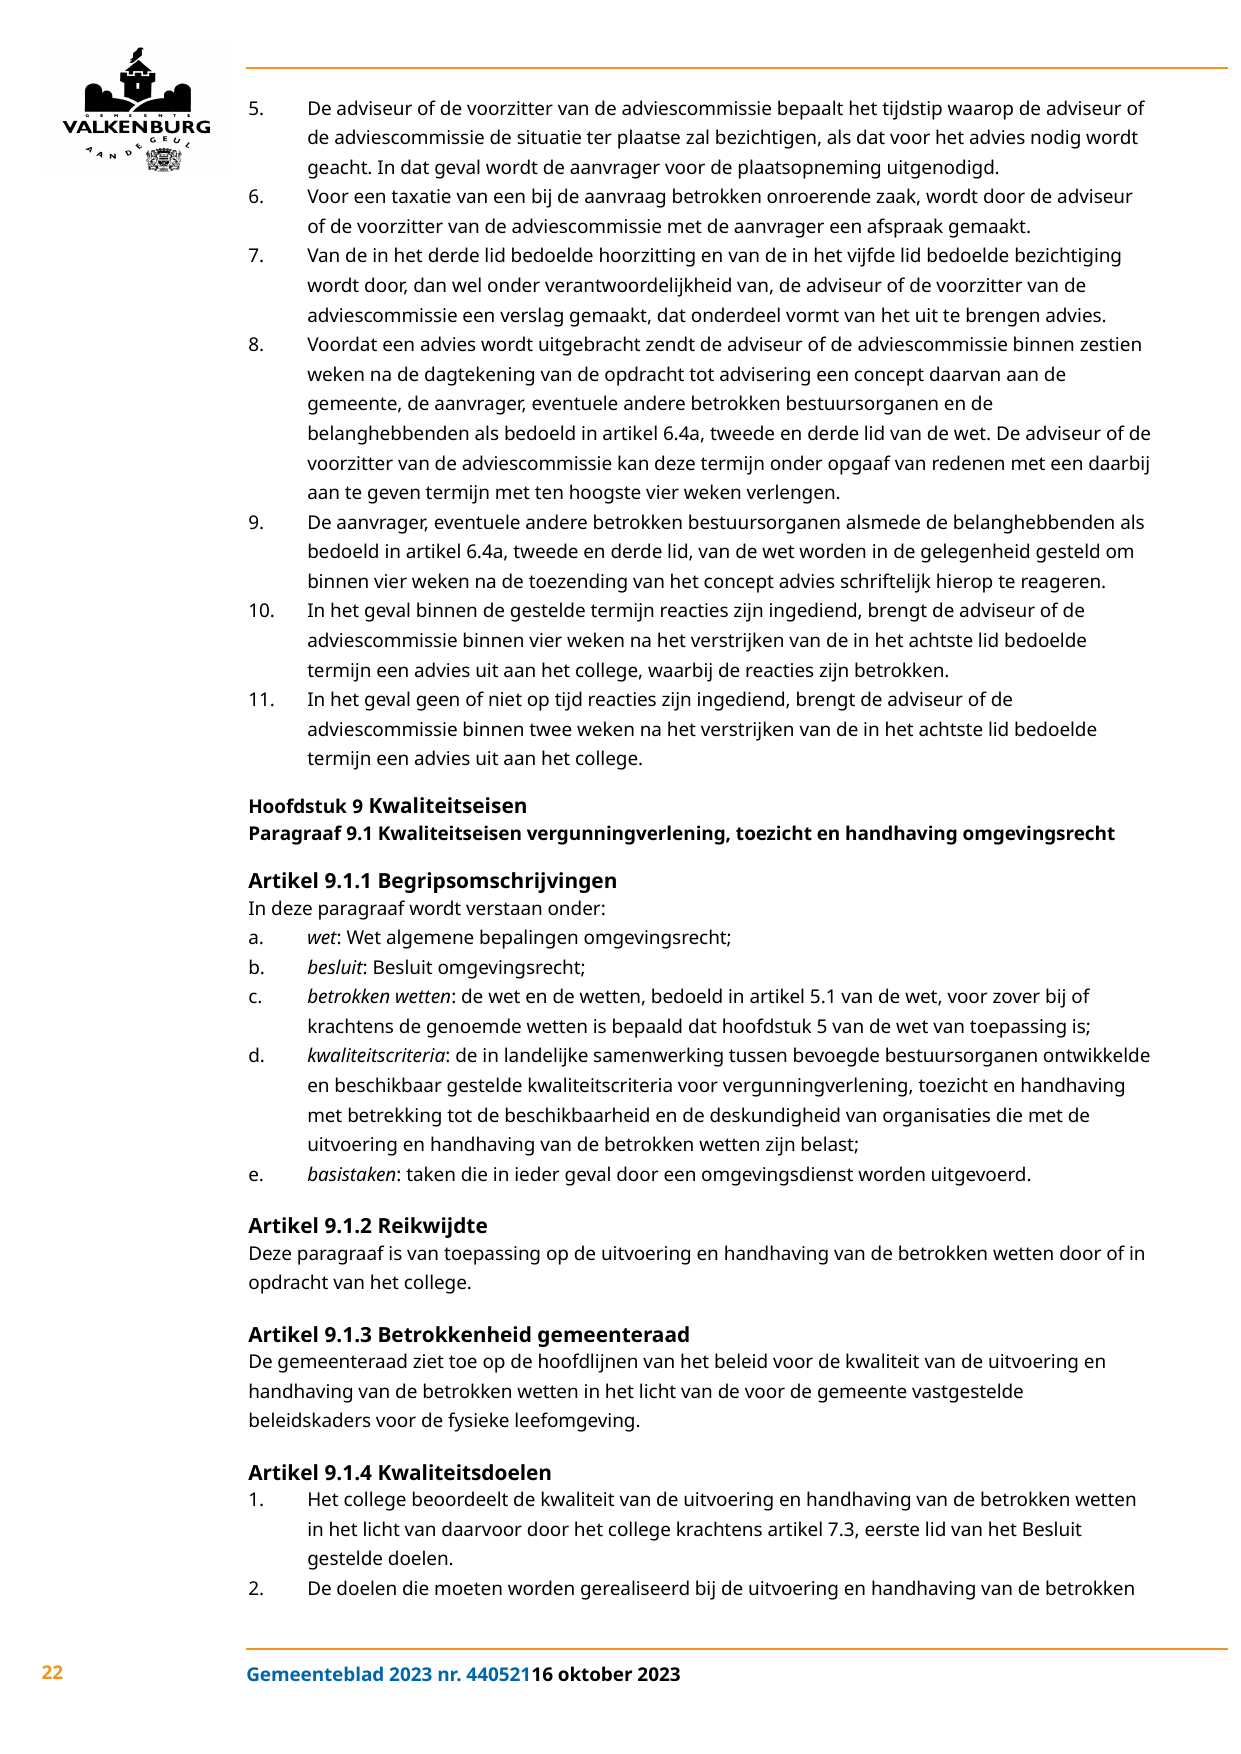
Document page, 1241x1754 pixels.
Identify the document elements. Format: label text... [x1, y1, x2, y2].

list betrokken wetten: de wet en de wetten, bedoeld in artikel 5.1 van de wet, voor zover bij of krachtens de genoemde wetten is bepaald dat hoofdstuk 5 van de wet van toepassing is; [248, 983, 1152, 1039]
list Voor een taxatie van een bij de aanvraag betrokken onroerende zaak, wordt door de adviseur of de voorzitter van de adviescommissie met de aanvrager een afspraak gemaakt. [248, 183, 1152, 239]
list De adviseur of de voorzitter van de adviescommissie bepaalt het tijdstip waarop de adviseur of de adviescommissie de situatie ter plaatse zal bezichtigen, als dat voor het advies nodig wordt geacht. In dat geval wordt de aanvrager voor de plaatsopneming uitgenodigd. [248, 95, 1152, 180]
list Voordat een advies wordt uitgebracht zendt de adviseur of de adviescommissie binnen zestien weken na de dagtekening van de opdracht tot advisering een concept daarvan aan de gemeente, de aanvrager, eventuele andere betrokken bestuursorganen en de belanghebbenden als bedoeld in artikel 6.4a, tweede en derde lid van de wet. De adviseur of de voorzitter van de adviescommissie kan deze termijn onder opgaaf van redenen met een daarbij aan te geven termijn met ten hoogste vier weken verlengen. [248, 331, 1152, 505]
text Artikel 9.1.1 Begripsomschrijvingen [248, 866, 1152, 895]
list De aanvrager, eventuele andere betrokken bestuursorganen alsmede de belanghebbenden als bedoeld in artikel 6.4a, tweede en derde lid, van de wet worden in de gelegenheid gesteld om binnen vier weken na de toezending van het concept advies schriftelijk hierop te reageren. [248, 509, 1152, 594]
text Artikel 9.1.3 Betrokkenheid gemeenteraad [248, 1320, 1152, 1348]
list Het college beoordeelt de kwaliteit van de uitvoering en handhaving van de betrokken wetten in het licht van daarvoor door het college krachtens artikel 7.3, eerste lid van het Besluit gestelde doelen. [248, 1486, 1152, 1571]
list In het geval binnen de gestelde termijn reacties zijn ingediend, brengt de adviseur of de adviescommissie binnen vier weken na het verstrijken van de in het achtste lid bedoelde termijn een advies uit aan het college, waarbij de reacties zijn betrokken. [248, 598, 1152, 683]
list In het geval geen of niet op tijd reacties zijn ingediend, brengt de adviseur of de adviescommissie binnen twee weken na het verstrijken van de in het achtste lid bedoelde termijn een advies uit aan het college. [248, 686, 1152, 771]
list basistaken: taken die in ieder geval door een omgevingsdienst worden uitgevoerd. [248, 1161, 1152, 1187]
text Hoofdstuk 9 Kwaliteitseisen [248, 791, 1152, 820]
text De gemeenteraad ziet toe op de hoofdlijnen van het beleid voor de kwaliteit van de uitvoering en handhaving van de betrokken wetten in het licht van de voor de gemeente vastgestelde beleidskaders voor de fysieke leefomgeving. [248, 1348, 1152, 1433]
text Deze paragraaf is van toepassing op de uitvoering en handhaving van de betrokken wetten door of in opdracht van het college. [248, 1240, 1152, 1295]
text Artikel 9.1.4 Kwaliteitsdoelen [248, 1458, 1152, 1486]
list wet: Wet algemene bepalingen omgevingsrecht; [248, 924, 1152, 950]
list kwaliteitscriteria: de in landelijke samenwerking tussen bevoegde bestuursorganen ontwikkelde en beschikbaar gestelde kwaliteitscriteria voor vergunningverlening, toezicht en handhaving met betrekking tot de beschikbaarheid en de deskundigheid van organisaties die met de uitvoering en handhaving van de betrokken wetten zijn belast; [248, 1043, 1152, 1157]
list De doelen die moeten worden gerealiseerd bij de uitvoering en handhaving van de betrokken [248, 1575, 1152, 1601]
text In deze paragraaf wordt verstaan onder: [248, 895, 1152, 920]
text Artikel 9.1.2 Reikwijdte [248, 1211, 1152, 1240]
list besluit: Besluit omgevingsrecht; [248, 954, 1152, 979]
list Van de in het derde lid bedoelde hoorzitting en van de in het vijfde lid bedoelde bezichtiging wordt door, dan wel onder verantwoordelijkheid van, de adviseur of de voorzitter van de adviescommissie een verslag gemaakt, dat onderdeel vormt van het uit te brengen advies. [248, 243, 1152, 328]
picture [41, 47, 231, 172]
text Paragraaf 9.1 Kwaliteitseisen vergunningverlening, toezicht en handhaving omgevingsrecht [248, 820, 1152, 845]
